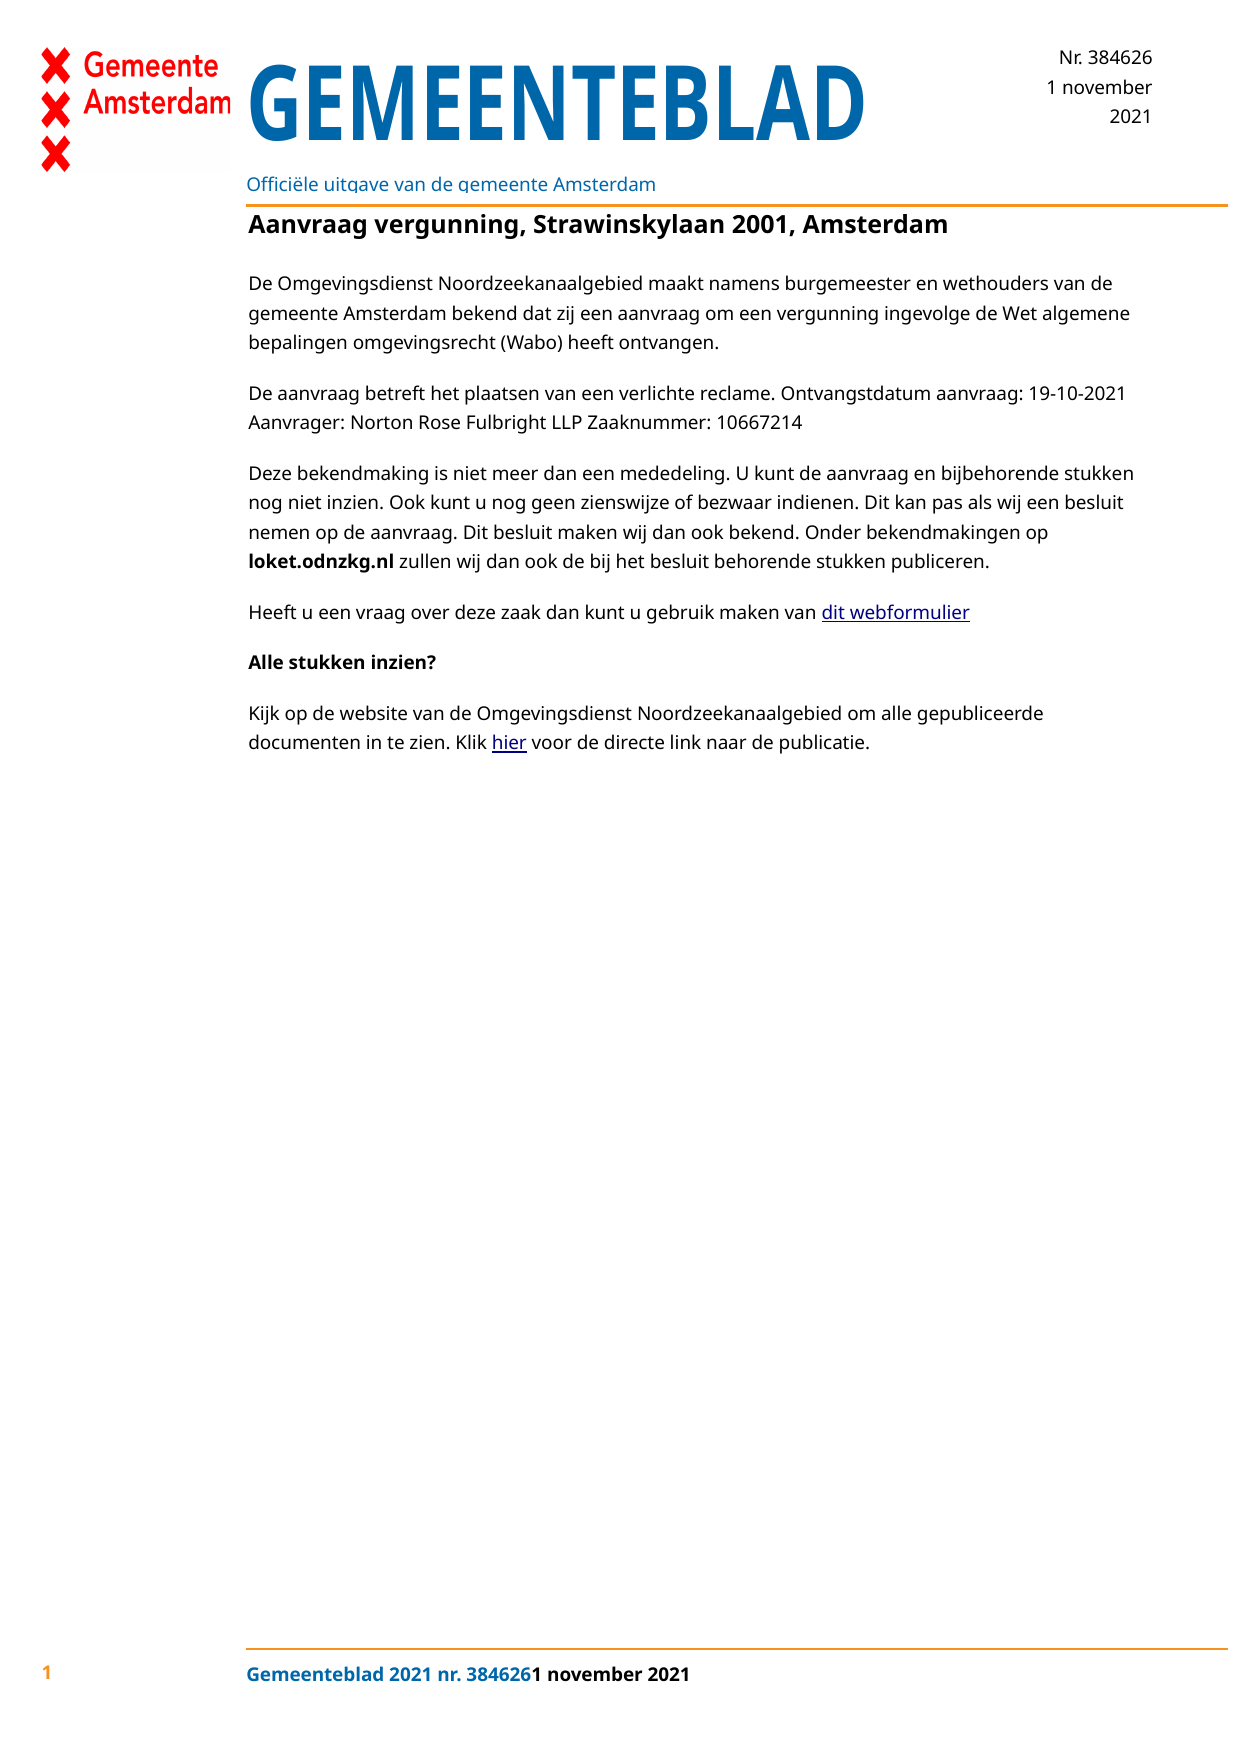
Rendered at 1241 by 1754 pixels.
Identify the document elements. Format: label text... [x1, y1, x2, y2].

text Deze bekendmaking is niet meer dan een mededeling. U kunt de aanvraag en bijbehorende stukken nog niet inzien. Ook kunt u nog geen zienswijze of bezwaar indienen. Dit kan pas als wij een besluit nemen op de aanvraag. Dit besluit maken wij dan ook bekend. Onder bekendmakingen op loket.odnzkg.nl zullen wij dan ook de bij het besluit behorende stukken publiceren. [248, 460, 1152, 574]
text Alle stukken inzien? [248, 649, 1152, 675]
text De Omgevingsdienst Noordzeekanaalgebied maakt namens burgemeester en wethouders van de gemeente Amsterdam bekend dat zij een aanvraag om een vergunning ingevolge de Wet algemene bepalingen omgevingsrecht (Wabo) heeft ontvangen. [248, 270, 1152, 355]
picture [41, 47, 231, 172]
text De aanvraag betreft het plaatsen van een verlichte reclame. Ontvangstdatum aanvraag: 19-10-2021 Aanvrager: Norton Rose Fulbright LLP Zaaknummer: 10667214 [248, 380, 1152, 435]
text Kijk op de website van de Omgevingsdienst Noordzeekanaalgebied om alle gepubliceerde documenten in te zien. Klik hier voor de directe link naar de publicatie. [248, 700, 1152, 755]
text Aanvraag vergunning, Strawinskylaan 2001, Amsterdam [248, 207, 1152, 241]
text Heeft u een vraag over deze zaak dan kunt u gebruik maken van dit webformulier [248, 599, 1152, 625]
